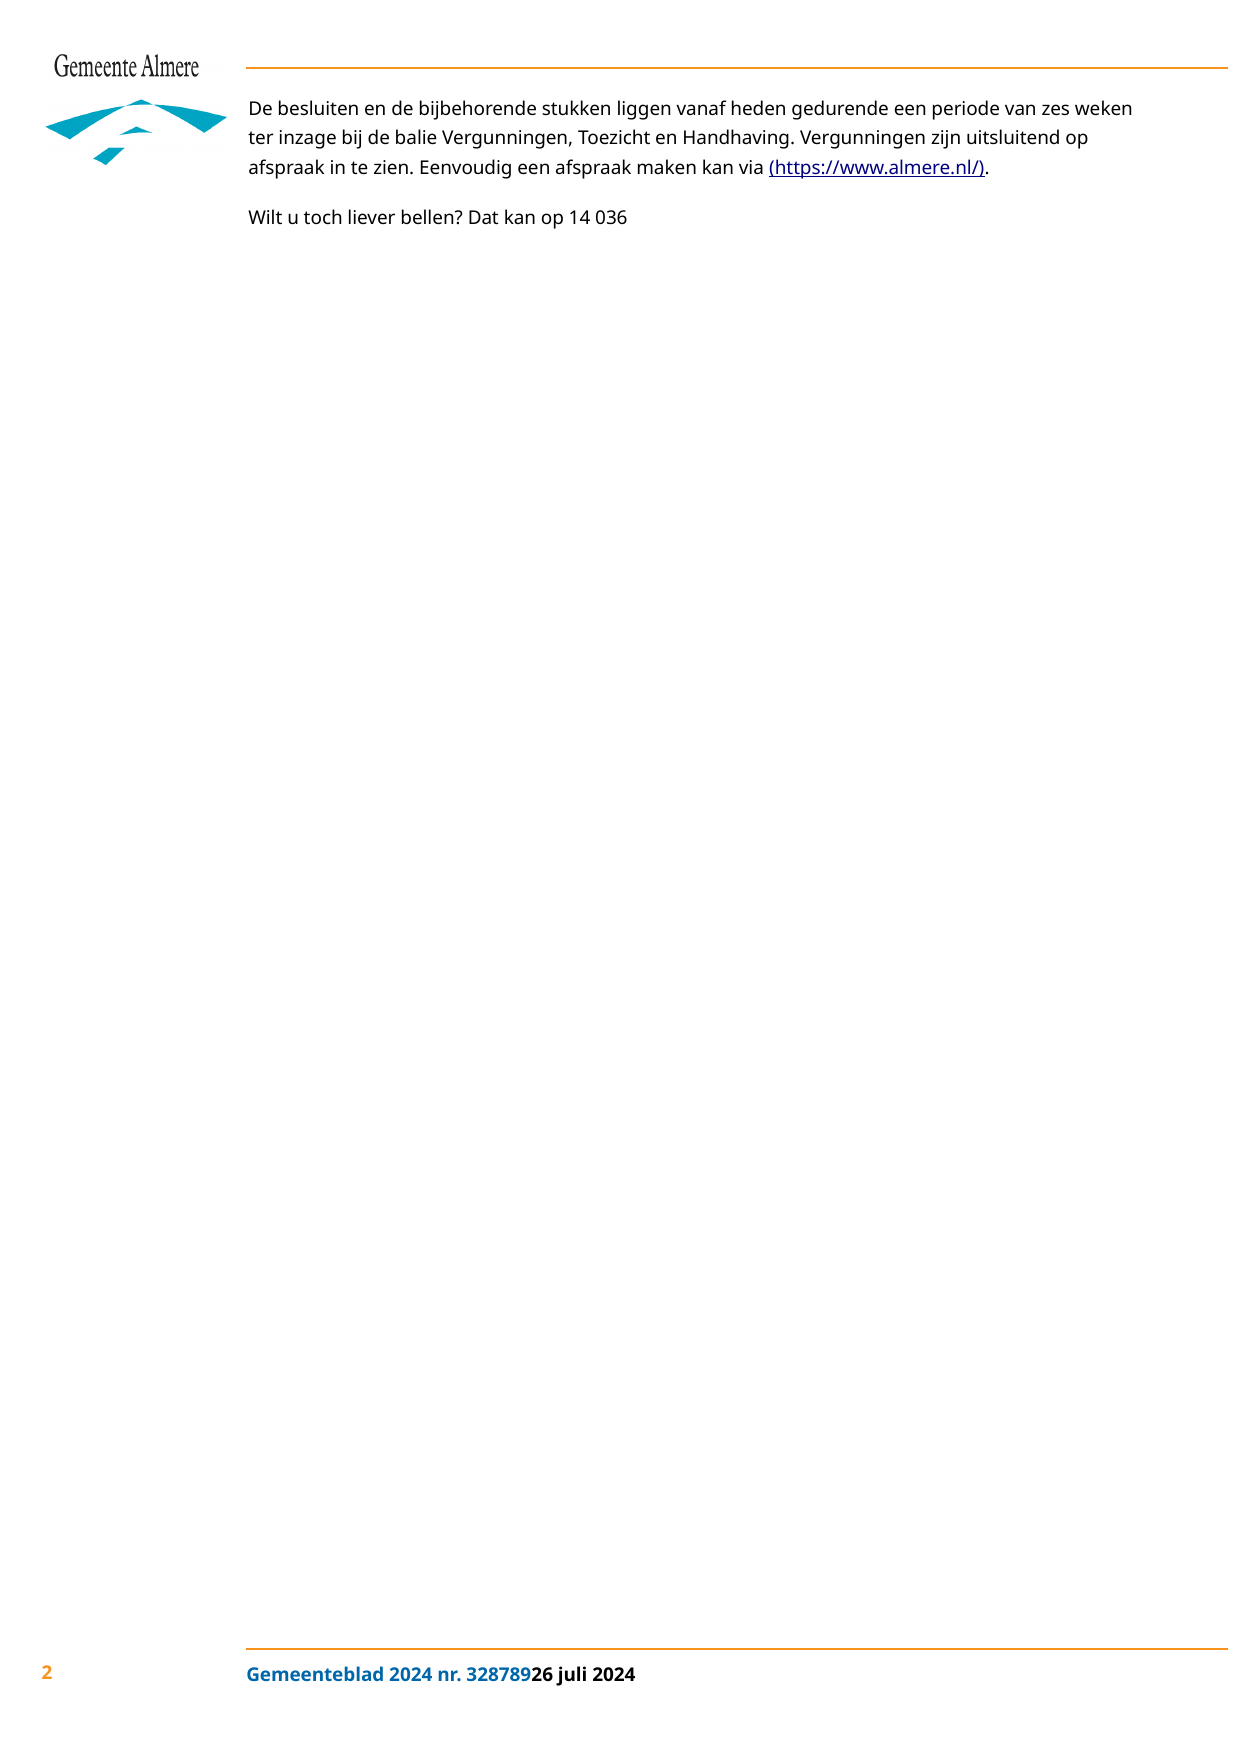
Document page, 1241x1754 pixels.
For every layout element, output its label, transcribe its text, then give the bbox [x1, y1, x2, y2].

text De besluiten en de bijbehorende stukken liggen vanaf heden gedurende een periode van zes weken ter inzage bij de balie Vergunningen, Toezicht en Handhaving. Vergunningen zijn uitsluitend op afspraak in te zien. Eenvoudig een afspraak maken kan via (https://www.almere.nl/). [248, 95, 1152, 180]
picture [41, 47, 231, 172]
text Wilt u toch liever bellen? Dat kan op 14 036 [248, 204, 1152, 230]
